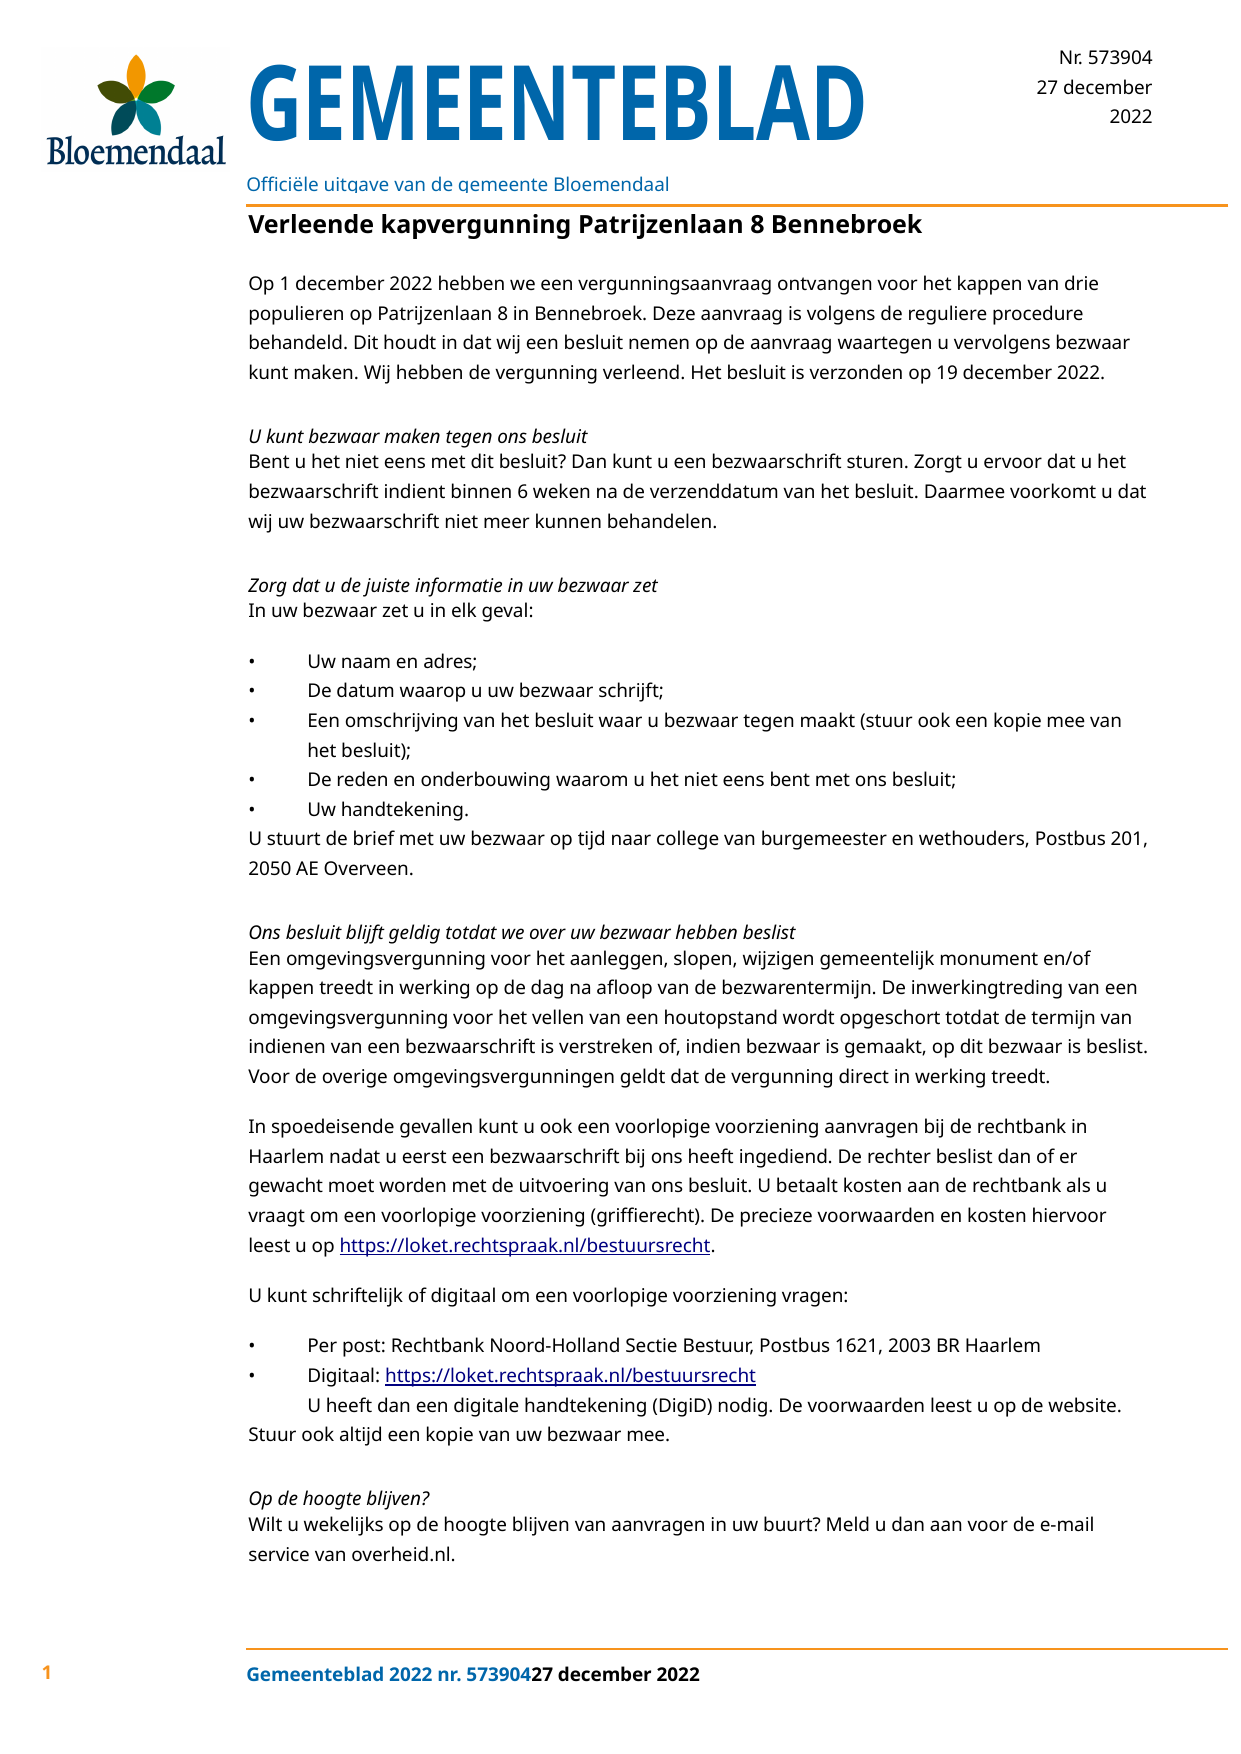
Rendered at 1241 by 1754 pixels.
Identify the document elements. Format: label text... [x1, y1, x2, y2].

text Wilt u wekelijks op de hoogte blijven van aanvragen in uw buurt? Meld u dan aan voor de e-mail service van overheid.nl. [248, 1511, 1152, 1566]
text U kunt schriftelijk of digitaal om een voorlopige voorziening vragen: [248, 1282, 1152, 1308]
text U stuurt de brief met uw bezwaar op tijd naar college van burgemeester en wethouders, Postbus 201, 2050 AE Overveen. [248, 826, 1152, 881]
list De datum waarop u uw bezwaar schrijft; [248, 678, 1152, 703]
list Uw naam en adres; [248, 648, 1152, 674]
list Een omschrijving van het besluit waar u bezwaar tegen maakt (stuur ook een kopie mee van het besluit); [248, 707, 1152, 762]
list Per post: Rechtbank Noord-Holland Sectie Bestuur, Postbus 1621, 2003 BR Haarlem [248, 1333, 1152, 1358]
text Bent u het niet eens met dit besluit? Dan kunt u een bezwaarschrift sturen. Zorgt u ervoor dat u het bezwaarschrift indient binnen 6 weken na de verzenddatum van het besluit. Daarmee voorkomt u dat wij uw bezwaarschrift niet meer kunnen behandelen. [248, 449, 1152, 534]
list Digitaal: https://loket.rechtspraak.nl/bestuursrecht [248, 1362, 1152, 1388]
list U heeft dan een digitale handtekening (DigiD) nodig. De voorwaarden leest u op de website. [248, 1392, 1152, 1418]
text Verleende kapvergunning Patrijzenlaan 8 Bennebroek [248, 207, 1152, 241]
text Ons besluit blijft geldig totdat we over uw bezwaar hebben beslist [248, 919, 1152, 945]
text U kunt bezwaar maken tegen ons besluit [248, 423, 1152, 449]
text In spoedeisende gevallen kunt u ook een voorlopige voorziening aanvragen bij de rechtbank in Haarlem nadat u eerst een bezwaarschrift bij ons heeft ingediend. De rechter beslist dan of er gewacht moet worden met de uitvoering van ons besluit. U betaalt kosten aan de rechtbank als u vraagt om een voorlopige voorziening (griffierecht). De precieze voorwaarden en kosten hiervoor leest u op https://loket.rechtspraak.nl/bestuursrecht. [248, 1113, 1152, 1258]
text Op 1 december 2022 hebben we een vergunningsaanvraag ontvangen voor het kappen van drie populieren op Patrijzenlaan 8 in Bennebroek. Deze aanvraag is volgens de reguliere procedure behandeld. Dit houdt in dat wij een besluit nemen op de aanvraag waartegen u vervolgens bezwaar kunt maken. Wij hebben de vergunning verleend. Het besluit is verzonden op 19 december 2022. [248, 270, 1152, 385]
list De reden en onderbouwing waarom u het niet eens bent met ons besluit; [248, 766, 1152, 792]
text Op de hoogte blijven? [248, 1485, 1152, 1511]
text Stuur ook altijd een kopie van uw bezwaar mee. [248, 1421, 1152, 1447]
text Een omgevingsvergunning voor het aanleggen, slopen, wijzigen gemeentelijk monument en/of kappen treedt in werking op de dag na afloop van de bezwarentermijn. De inwerkingtreding van een omgevingsvergunning voor het vellen van een houtopstand wordt opgeschort totdat de termijn van indienen van een bezwaarschrift is verstreken of, indien bezwaar is gemaakt, op dit bezwaar is beslist. Voor de overige omgevingsvergunningen geldt dat de vergunning direct in werking treedt. [248, 945, 1152, 1089]
text In uw bezwaar zet u in elk geval: [248, 598, 1152, 623]
list Uw handtekening. [248, 796, 1152, 822]
picture [41, 47, 231, 172]
text Zorg dat u de juiste informatie in uw bezwaar zet [248, 572, 1152, 598]
